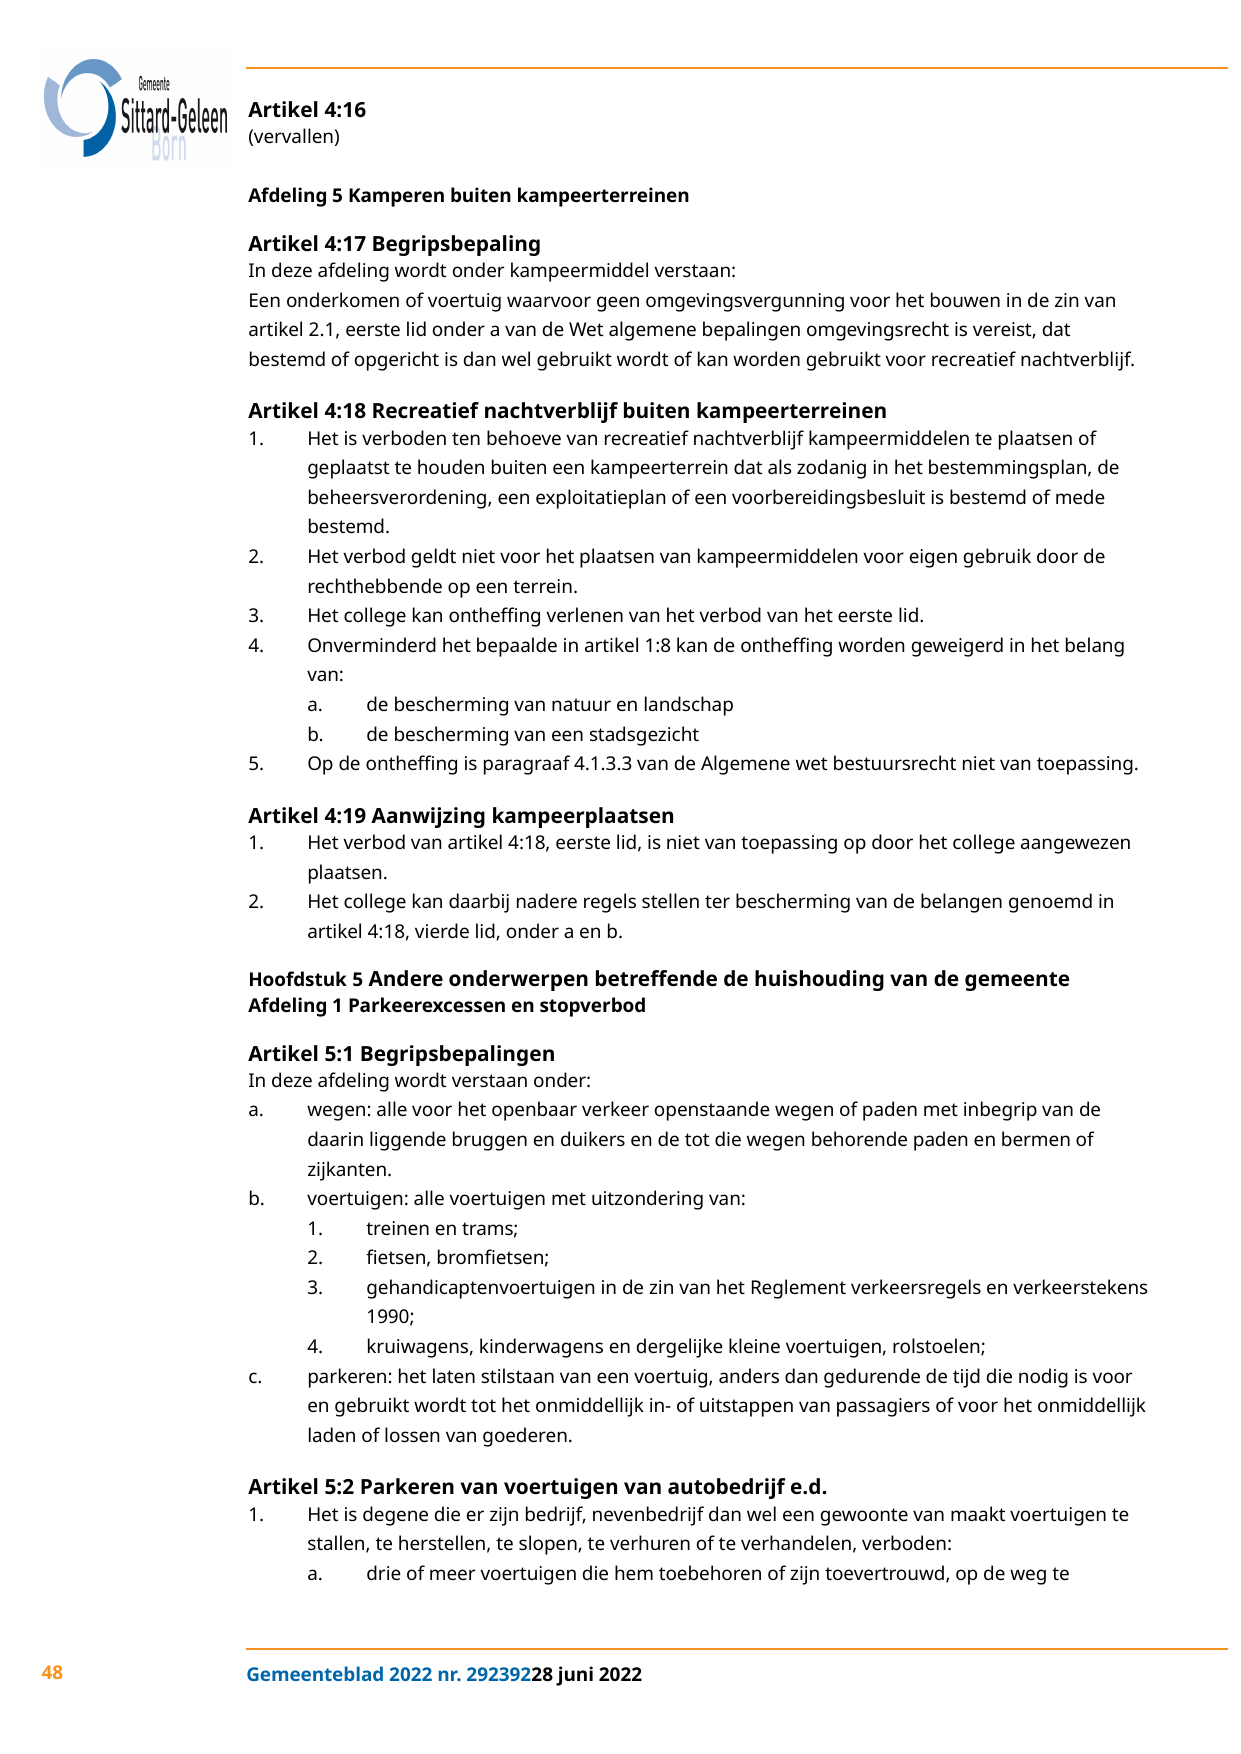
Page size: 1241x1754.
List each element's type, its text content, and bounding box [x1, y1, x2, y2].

text Afdeling 1 Parkeerexcessen en stopverbod [248, 992, 1152, 1018]
list gehandicaptenvoertuigen in de zin van het Reglement verkeersregels en verkeerstekens 1990; [307, 1274, 1152, 1329]
list kruiwagens, kinderwagens en dergelijke kleine voertuigen, rolstoelen; [307, 1333, 1152, 1359]
text Artikel 4:19 Aanwijzing kampeerplaatsen [248, 801, 1152, 829]
text Artikel 5:2 Parkeren van voertuigen van autobedrijf e.d. [248, 1472, 1152, 1501]
list Het is degene die er zijn bedrijf, nevenbedrijf dan wel een gewoonte van maakt voertuigen te stallen, te herstellen, te slopen, te verhuren of te verhandelen, verboden: [248, 1501, 1152, 1556]
list de bescherming van natuur en landschap [307, 691, 1152, 717]
text Een onderkomen of voertuig waarvoor geen omgevingsvergunning voor het bouwen in de zin van artikel 2.1, eerste lid onder a van de Wet algemene bepalingen omgevingsrecht is vereist, dat bestemd of opgericht is dan wel gebruikt wordt of kan worden gebruikt voor recreatief nachtverblijf. [248, 287, 1152, 372]
text Afdeling 5 Kamperen buiten kampeerterreinen [248, 182, 1152, 208]
list Op de ontheffing is paragraaf 4.1.3.3 van de Algemene wet bestuursrecht niet van toepassing. [248, 750, 1152, 776]
list Het college kan ontheffing verlenen van het verbod van het eerste lid. [248, 602, 1152, 628]
text Hoofdstuk 5 Andere onderwerpen betreffende de huishouding van de gemeente [248, 964, 1152, 992]
text In deze afdeling wordt verstaan onder: [248, 1067, 1152, 1093]
list de bescherming van een stadsgezicht [307, 721, 1152, 747]
text Artikel 4:16 [248, 95, 1152, 123]
text In deze afdeling wordt onder kampeermiddel verstaan: [248, 257, 1152, 283]
list Het is verboden ten behoeve van recreatief nachtverblijf kampeermiddelen te plaatsen of geplaatst te houden buiten een kampeerterrein dat als zodanig in het bestemmingsplan, de beheersverordening, een exploitatieplan of een voorbereidingsbesluit is bestemd of mede bestemd. [248, 425, 1152, 539]
text (vervallen) [248, 123, 1152, 149]
list drie of meer voertuigen die hem toebehoren of zijn toevertrouwd, op de weg te [307, 1560, 1152, 1586]
list Het verbod van artikel 4:18, eerste lid, is niet van toepassing op door het college aangewezen plaatsen. [248, 829, 1152, 884]
list Het college kan daarbij nadere regels stellen ter bescherming van de belangen genoemd in artikel 4:18, vierde lid, onder a en b. [248, 888, 1152, 944]
text Artikel 4:18 Recreatief nachtverblijf buiten kampeerterreinen [248, 397, 1152, 425]
list parkeren: het laten stilstaan van een voertuig, anders dan gedurende de tijd die nodig is voor en gebruikt wordt tot het onmiddellijk in- of uitstappen van passagiers of voor het onmiddellijk laden of lossen van goederen. [248, 1363, 1152, 1448]
list Het verbod geldt niet voor het plaatsen van kampeermiddelen voor eigen gebruik door de rechthebbende op een terrein. [248, 543, 1152, 599]
text Artikel 4:17 Begripsbepaling [248, 229, 1152, 257]
picture [41, 47, 231, 172]
list fietsen, bromfietsen; [307, 1244, 1152, 1270]
list treinen en trams; [307, 1215, 1152, 1241]
text Artikel 5:1 Begripsbepalingen [248, 1039, 1152, 1067]
list Onverminderd het bepaalde in artikel 1:8 kan de ontheffing worden geweigerd in het belang van: [248, 632, 1152, 687]
list voertuigen: alle voertuigen met uitzondering van: [248, 1185, 1152, 1211]
list wegen: alle voor het openbaar verkeer openstaande wegen of paden met inbegrip van de daarin liggende bruggen en duikers en de tot die wegen behorende paden en bermen of zijkanten. [248, 1097, 1152, 1182]
